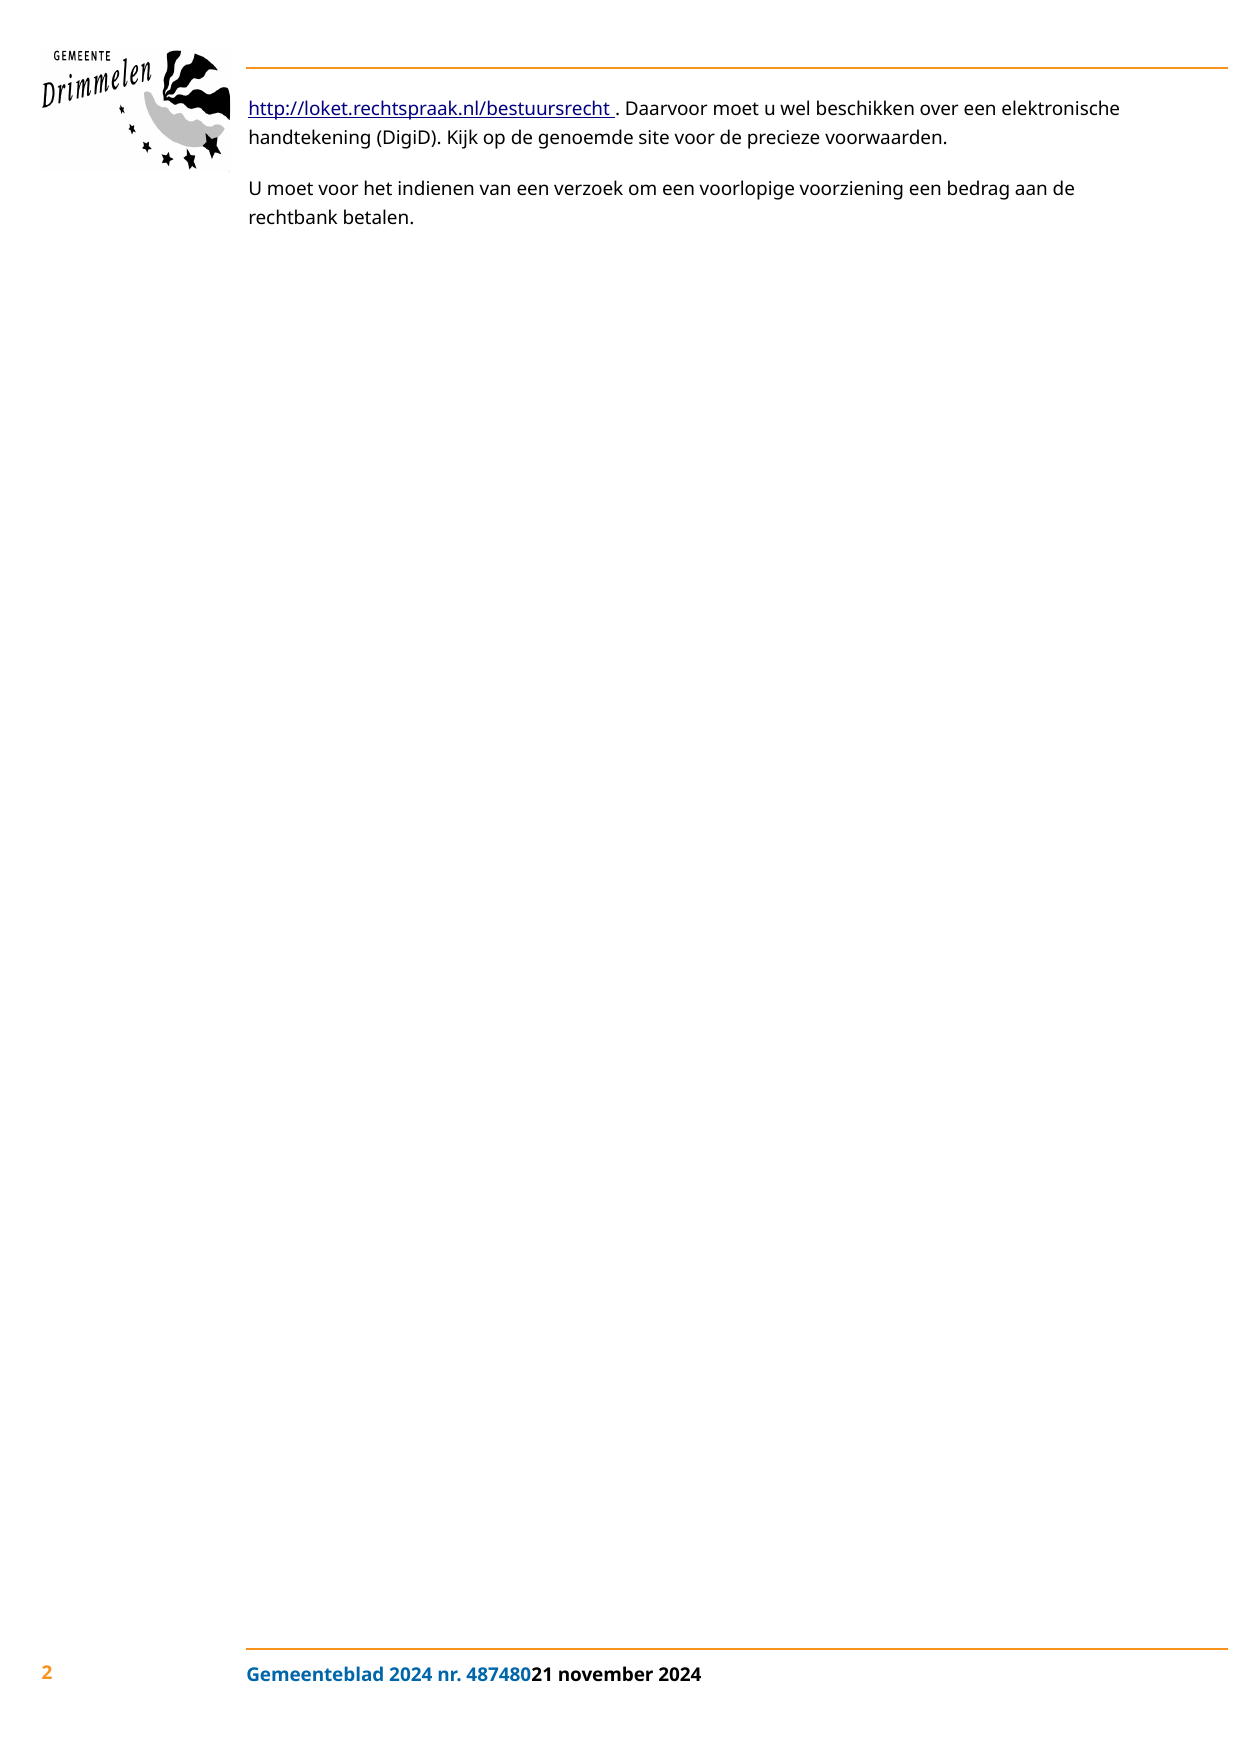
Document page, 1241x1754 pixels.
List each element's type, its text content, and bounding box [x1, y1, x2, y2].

picture [41, 47, 231, 172]
text http://loket.rechtspraak.nl/bestuursrecht . Daarvoor moet u wel beschikken over een elektronische handtekening (DigiD). Kijk op de genoemde site voor de precieze voorwaarden. [248, 95, 1152, 150]
text U moet voor het indienen van een verzoek om een voorlopige voorziening een bedrag aan de rechtbank betalen. [248, 175, 1152, 230]
